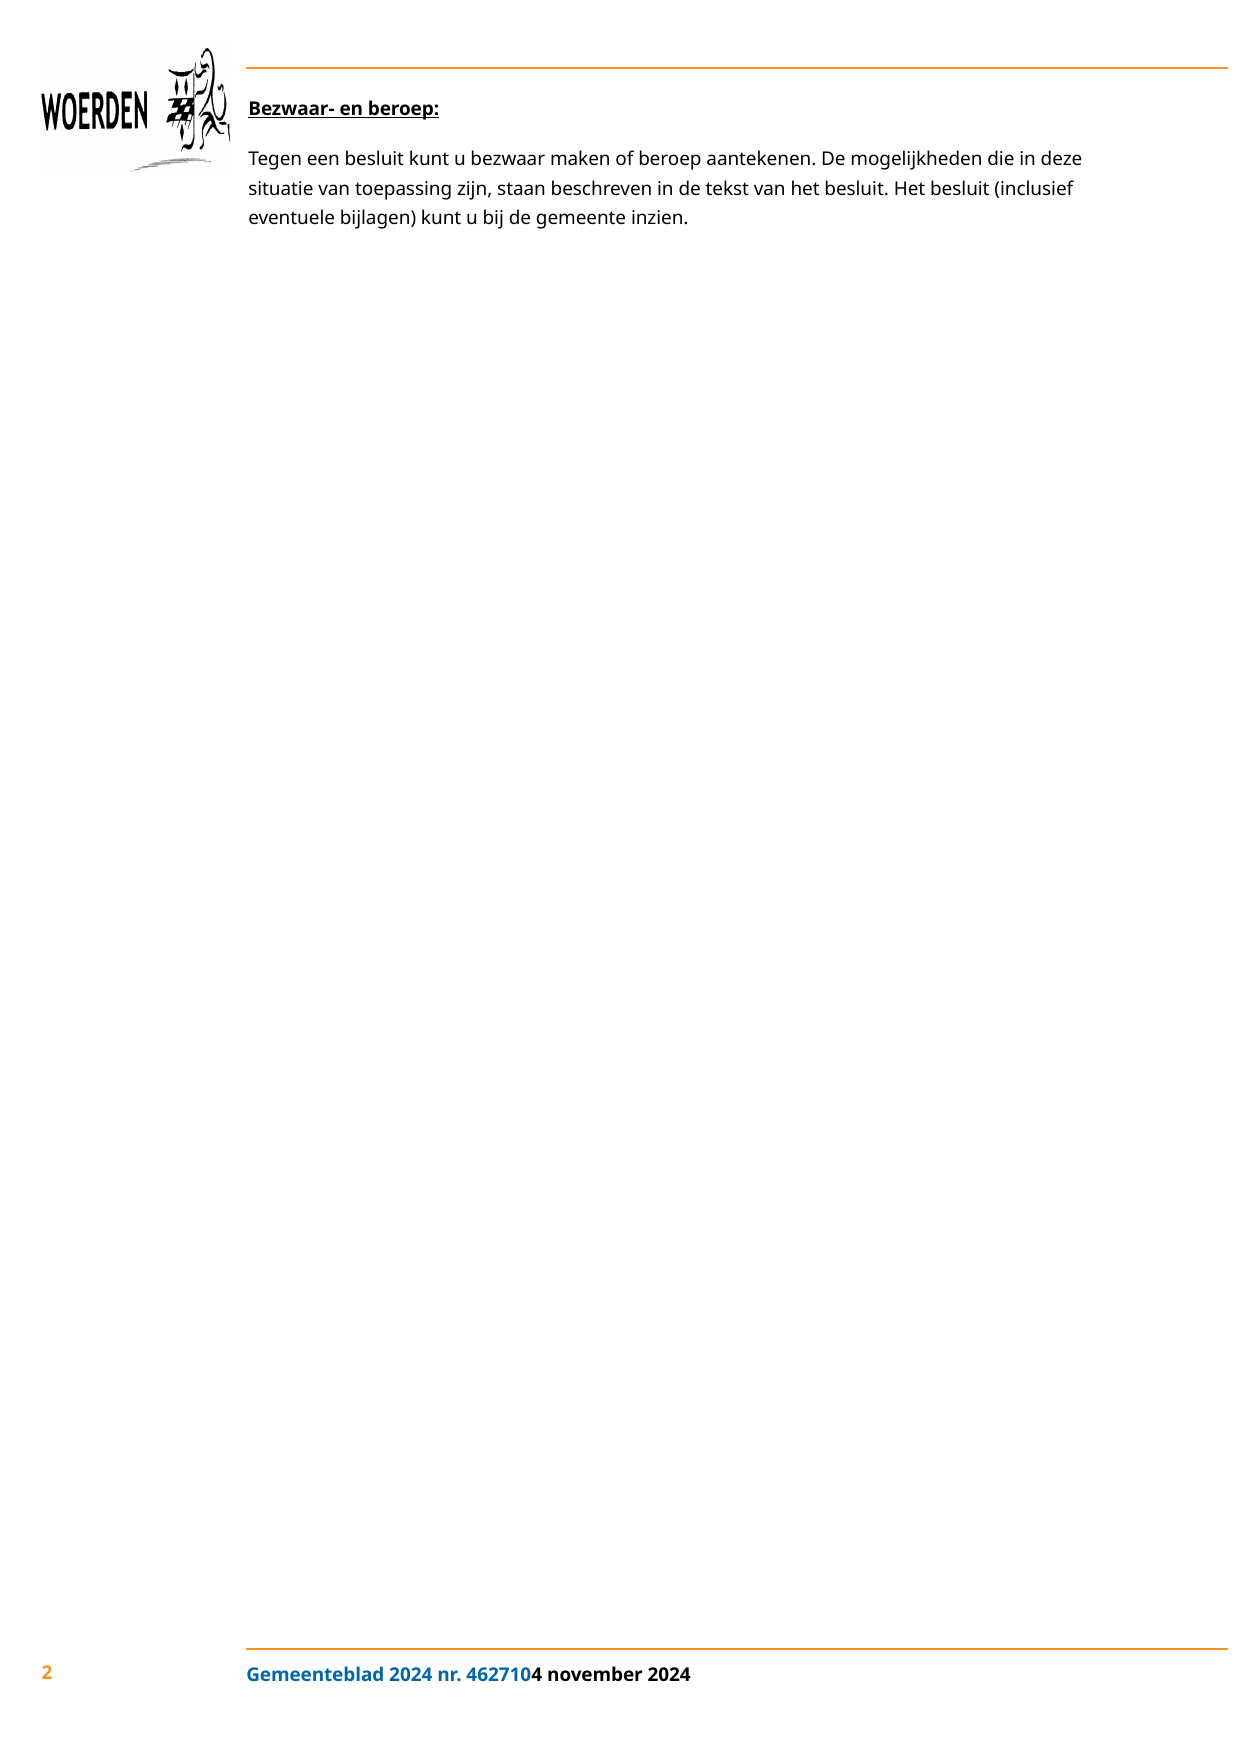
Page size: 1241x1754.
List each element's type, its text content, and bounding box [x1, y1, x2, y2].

picture [41, 47, 231, 172]
text Bezwaar- en beroep: [248, 95, 1152, 121]
text Tegen een besluit kunt u bezwaar maken of beroep aantekenen. De mogelijkheden die in deze situatie van toepassing zijn, staan beschreven in de tekst van het besluit. Het besluit (inclusief eventuele bijlagen) kunt u bij de gemeente inzien. [248, 145, 1152, 230]
